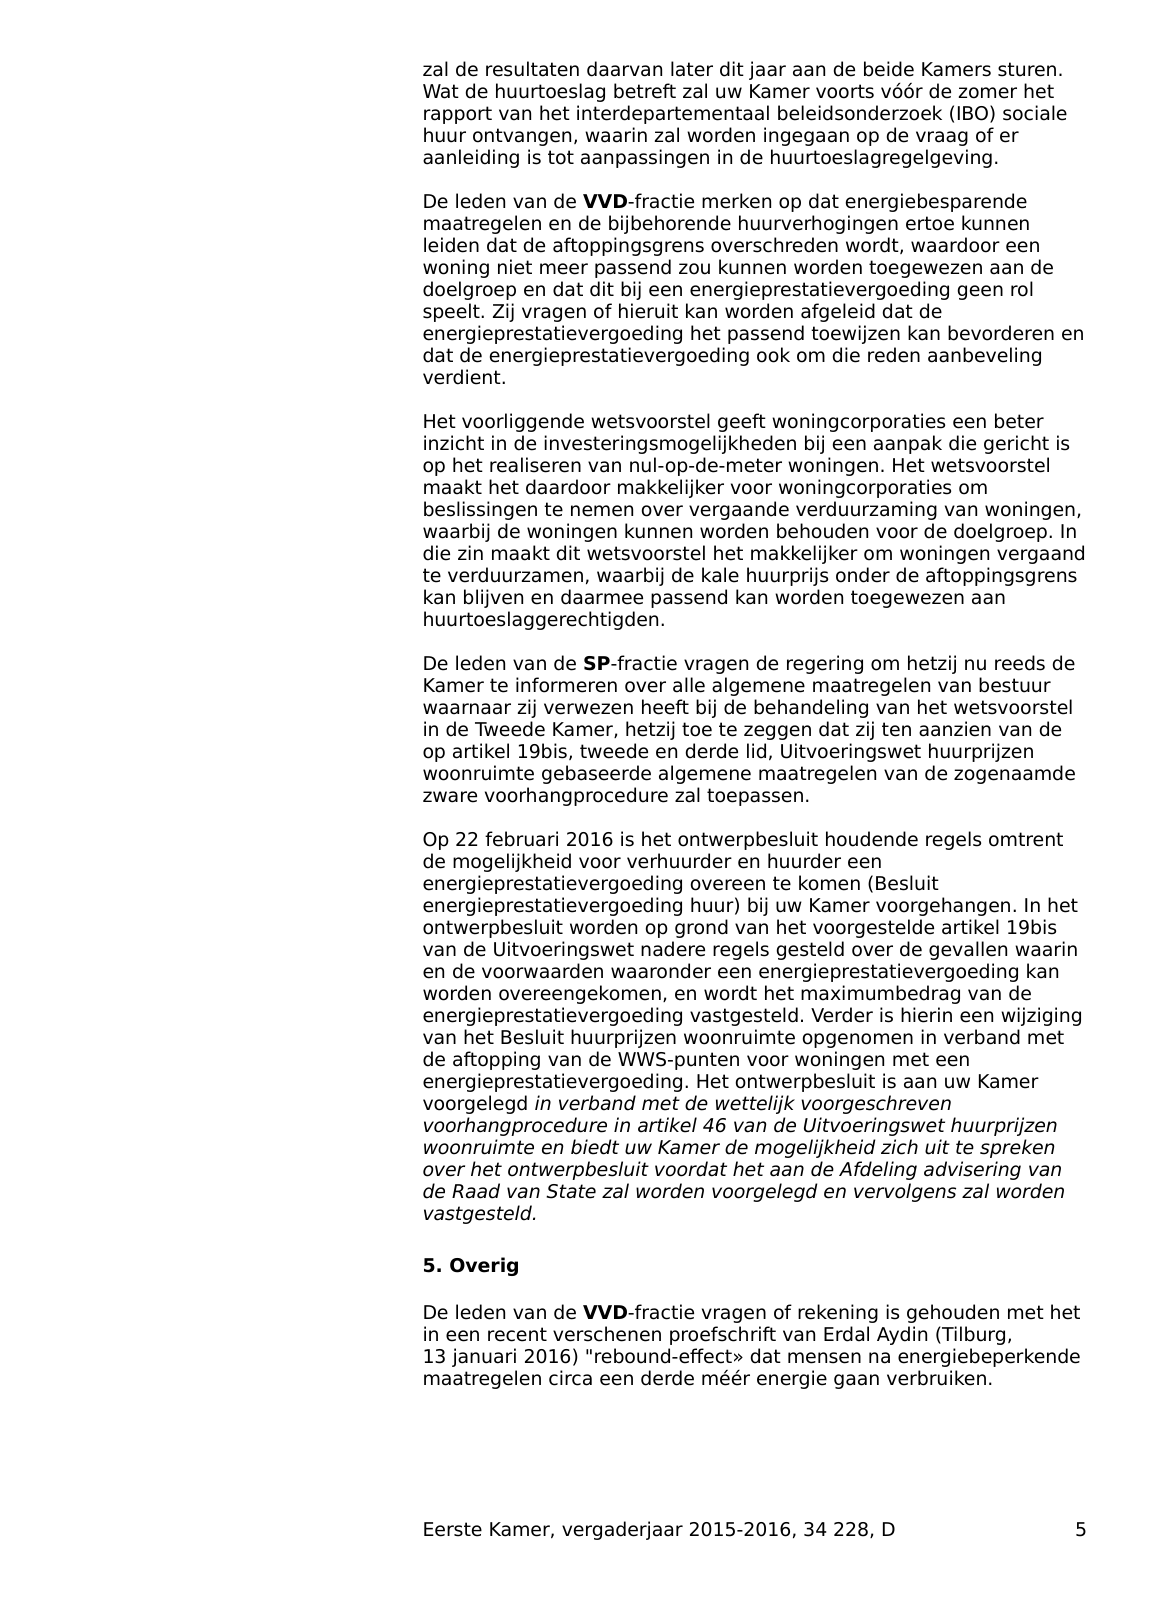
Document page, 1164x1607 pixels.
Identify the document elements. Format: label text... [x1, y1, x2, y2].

text De leden van de VVD-fractie merken op dat energiebesparende maatregelen en de bijbehorende huurverhogingen ertoe kunnen leiden dat de aftoppingsgrens overschreden wordt, waardoor een woning niet meer passend zou kunnen worden toegewezen aan de doelgroep en dat dit bij een energieprestatievergoeding geen rol speelt. Zij vragen of hieruit kan worden afgeleid dat de energieprestatievergoeding het passend toewijzen kan bevorderen en dat de energieprestatievergoeding ook om die reden aanbeveling verdient. [422, 191, 1087, 389]
subtitle 5. Overig [422, 1255, 1087, 1277]
text De leden van de VVD-fractie vragen of rekening is gehouden met het in een recent verschenen proefschrift van Erdal Aydin (Tilburg, 13 januari 2016) "rebound-effect» dat mensen na energiebeperkende maatregelen circa een derde méér energie gaan verbruiken. [422, 1302, 1087, 1390]
text Het voorliggende wetsvoorstel geeft woningcorporaties een beter inzicht in de investeringsmogelijkheden bij een aanpak die gericht is op het realiseren van nul-op-de-meter woningen. Het wetsvoorstel maakt het daardoor makkelijker voor woningcorporaties om beslissingen te nemen over vergaande verduurzaming van woningen, waarbij de woningen kunnen worden behouden voor de doelgroep. In die zin maakt dit wetsvoorstel het makkelijker om woningen vergaand te verduurzamen, waarbij de kale huurprijs onder de aftoppingsgrens kan blijven en daarmee passend kan worden toegewezen aan huurtoeslaggerechtigden. [422, 411, 1087, 631]
text Op 22 februari 2016 is het ontwerpbesluit houdende regels omtrent de mogelijkheid voor verhuurder en huurder een energieprestatievergoeding overeen te komen (Besluit energieprestatievergoeding huur) bij uw Kamer voorgehangen. In het ontwerpbesluit worden op grond van het voorgestelde artikel 19bis van de Uitvoeringswet nadere regels gesteld over de gevallen waarin en de voorwaarden waaronder een energieprestatievergoeding kan worden overeengekomen, en wordt het maximumbedrag van de energieprestatievergoeding vastgesteld. Verder is hierin een wijziging van het Besluit huurprijzen woonruimte opgenomen in verband met de aftopping van de WWS-punten voor woningen met een energieprestatievergoeding. Het ontwerpbesluit is aan uw Kamer voorgelegd in verband met de wettelijk voorgeschreven voorhangprocedure in artikel 46 van de Uitvoeringswet huurprijzen woonruimte en biedt uw Kamer de mogelijkheid zich uit te spreken over het ontwerpbesluit voordat het aan de Afdeling advisering van de Raad van State zal worden voorgelegd en vervolgens zal worden vastgesteld. [422, 829, 1087, 1225]
text zal de resultaten daarvan later dit jaar aan de beide Kamers sturen. Wat de huurtoeslag betreft zal uw Kamer voorts vóór de zomer het rapport van het interdepartementaal beleidsonderzoek (IBO) sociale huur ontvangen, waarin zal worden ingegaan op de vraag of er aanleiding is tot aanpassingen in de huurtoeslagregelgeving. [422, 59, 1087, 169]
text De leden van de SP-fractie vragen de regering om hetzij nu reeds de Kamer te informeren over alle algemene maatregelen van bestuur waarnaar zij verwezen heeft bij de behandeling van het wetsvoorstel in de Tweede Kamer, hetzij toe te zeggen dat zij ten aanzien van de op artikel 19bis, tweede en derde lid, Uitvoeringswet huurprijzen woonruimte gebaseerde algemene maatregelen van de zogenaamde zware voorhangprocedure zal toepassen. [422, 653, 1087, 807]
